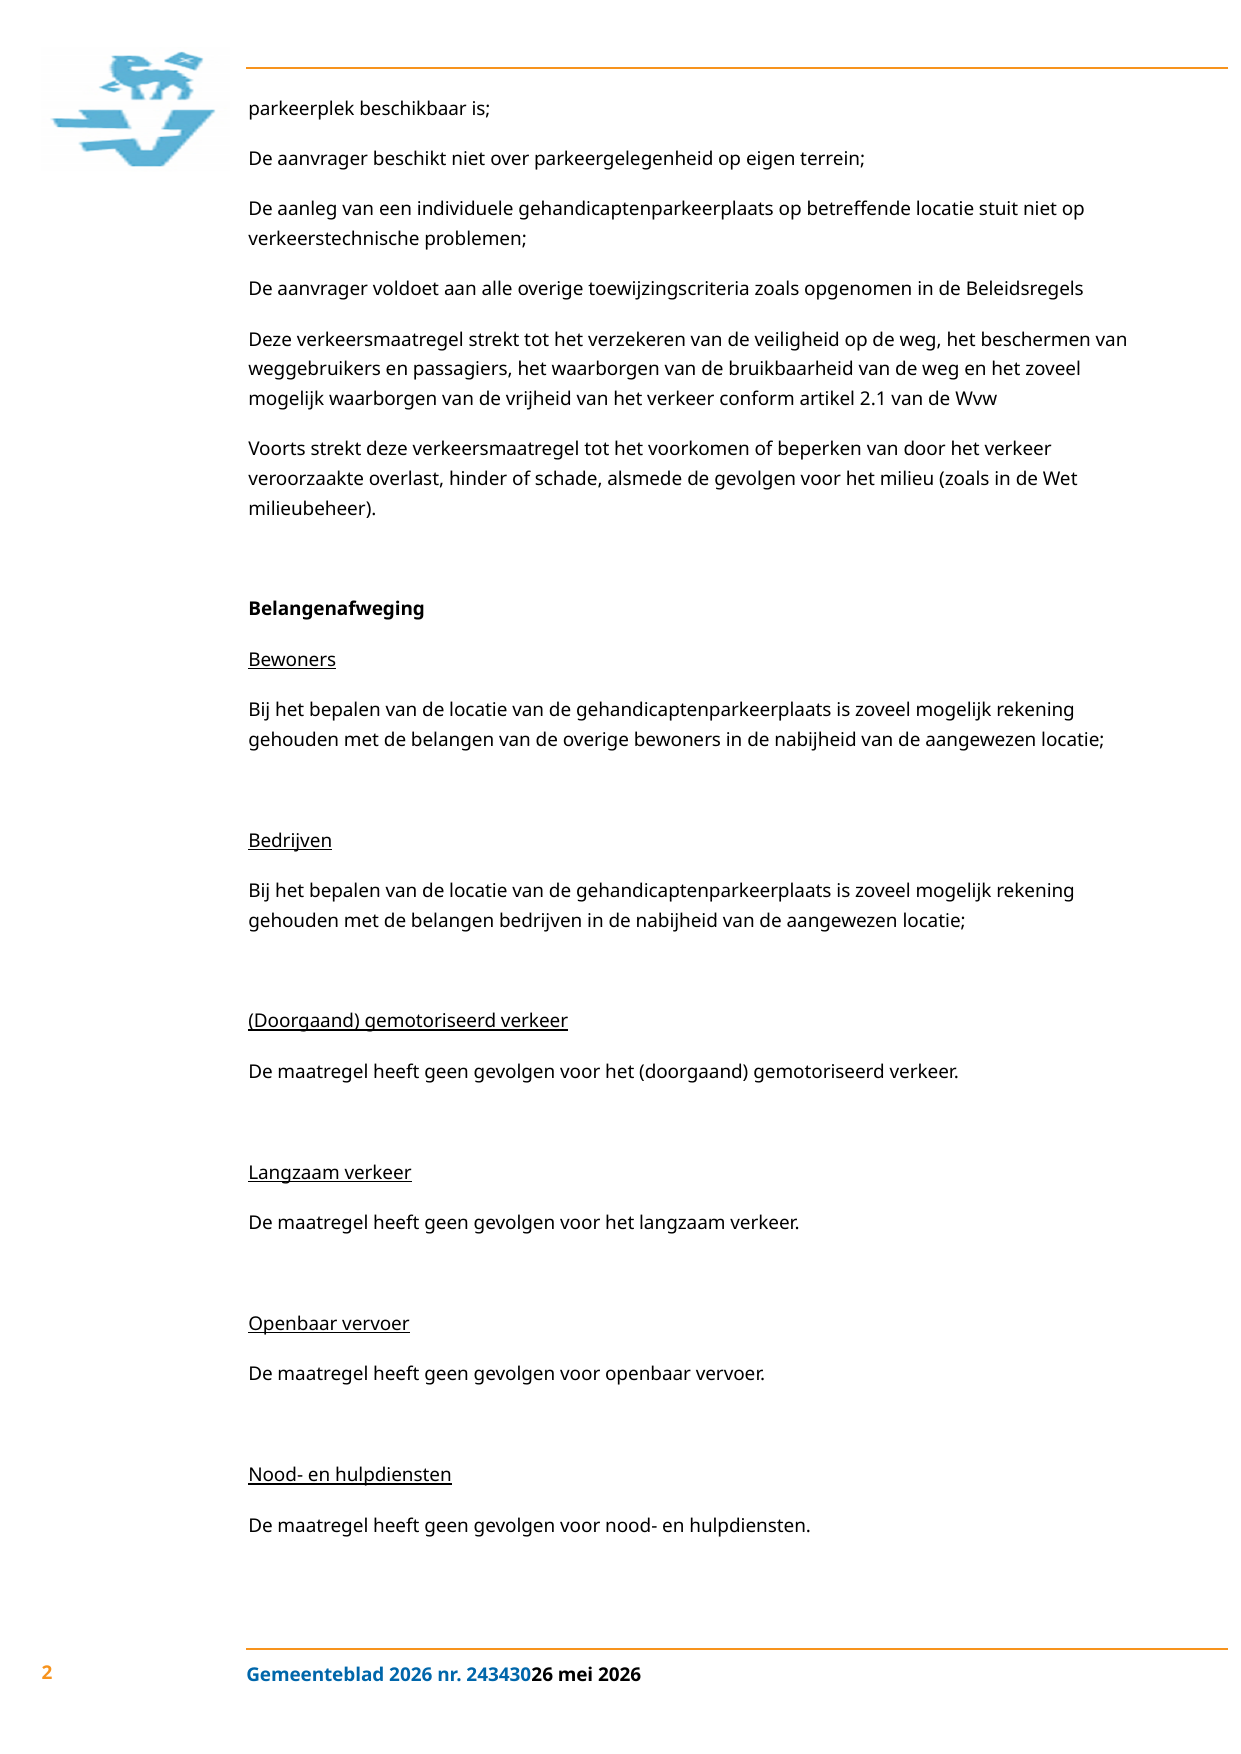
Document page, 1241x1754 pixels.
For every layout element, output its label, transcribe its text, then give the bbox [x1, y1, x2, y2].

picture [41, 47, 231, 172]
text De maatregel heeft geen gevolgen voor nood- en hulpdiensten. [248, 1512, 1152, 1538]
text Openbaar vervoer [248, 1310, 1152, 1336]
text Voorts strekt deze verkeersmaatregel tot het voorkomen of beperken van door het verkeer veroorzaakte overlast, hinder of schade, alsmede de gevolgen voor het milieu (zoals in de Wet milieubeheer). [248, 436, 1152, 521]
text Nood- en hulpdiensten [248, 1461, 1152, 1487]
text Bewoners [248, 646, 1152, 672]
text Deze verkeersmaatregel strekt tot het verzekeren van de veiligheid op de weg, het beschermen van weggebruikers en passagiers, het waarborgen van de bruikbaarheid van de weg en het zoveel mogelijk waarborgen van de vrijheid van het verkeer conform artikel 2.1 van de Wvw [248, 326, 1152, 411]
text De maatregel heeft geen gevolgen voor het langzaam verkeer. [248, 1209, 1152, 1235]
text De maatregel heeft geen gevolgen voor openbaar vervoer. [248, 1361, 1152, 1386]
text Bedrijven [248, 827, 1152, 853]
text Langzaam verkeer [248, 1159, 1152, 1185]
text Bij het bepalen van de locatie van de gehandicaptenparkeerplaats is zoveel mogelijk rekening gehouden met de belangen bedrijven in de nabijheid van de aangewezen locatie; [248, 877, 1152, 933]
text De aanvrager beschikt niet over parkeergelegenheid op eigen terrein; [248, 145, 1152, 171]
text Belangenafweging [248, 596, 1152, 621]
text Bij het bepalen van de locatie van de gehandicaptenparkeerplaats is zoveel mogelijk rekening gehouden met de belangen van de overige bewoners in de nabijheid van de aangewezen locatie; [248, 696, 1152, 752]
text De maatregel heeft geen gevolgen voor het (doorgaand) gemotoriseerd verkeer. [248, 1058, 1152, 1084]
text (Doorgaand) gemotoriseerd verkeer [248, 1008, 1152, 1033]
text De aanvrager voldoet aan alle overige toewijzingscriteria zoals opgenomen in de Beleidsregels [248, 276, 1152, 301]
text De aanleg van een individuele gehandicaptenparkeerplaats op betreffende locatie stuit niet op verkeerstechnische problemen; [248, 196, 1152, 251]
text parkeerplek beschikbaar is; [248, 95, 1152, 121]
